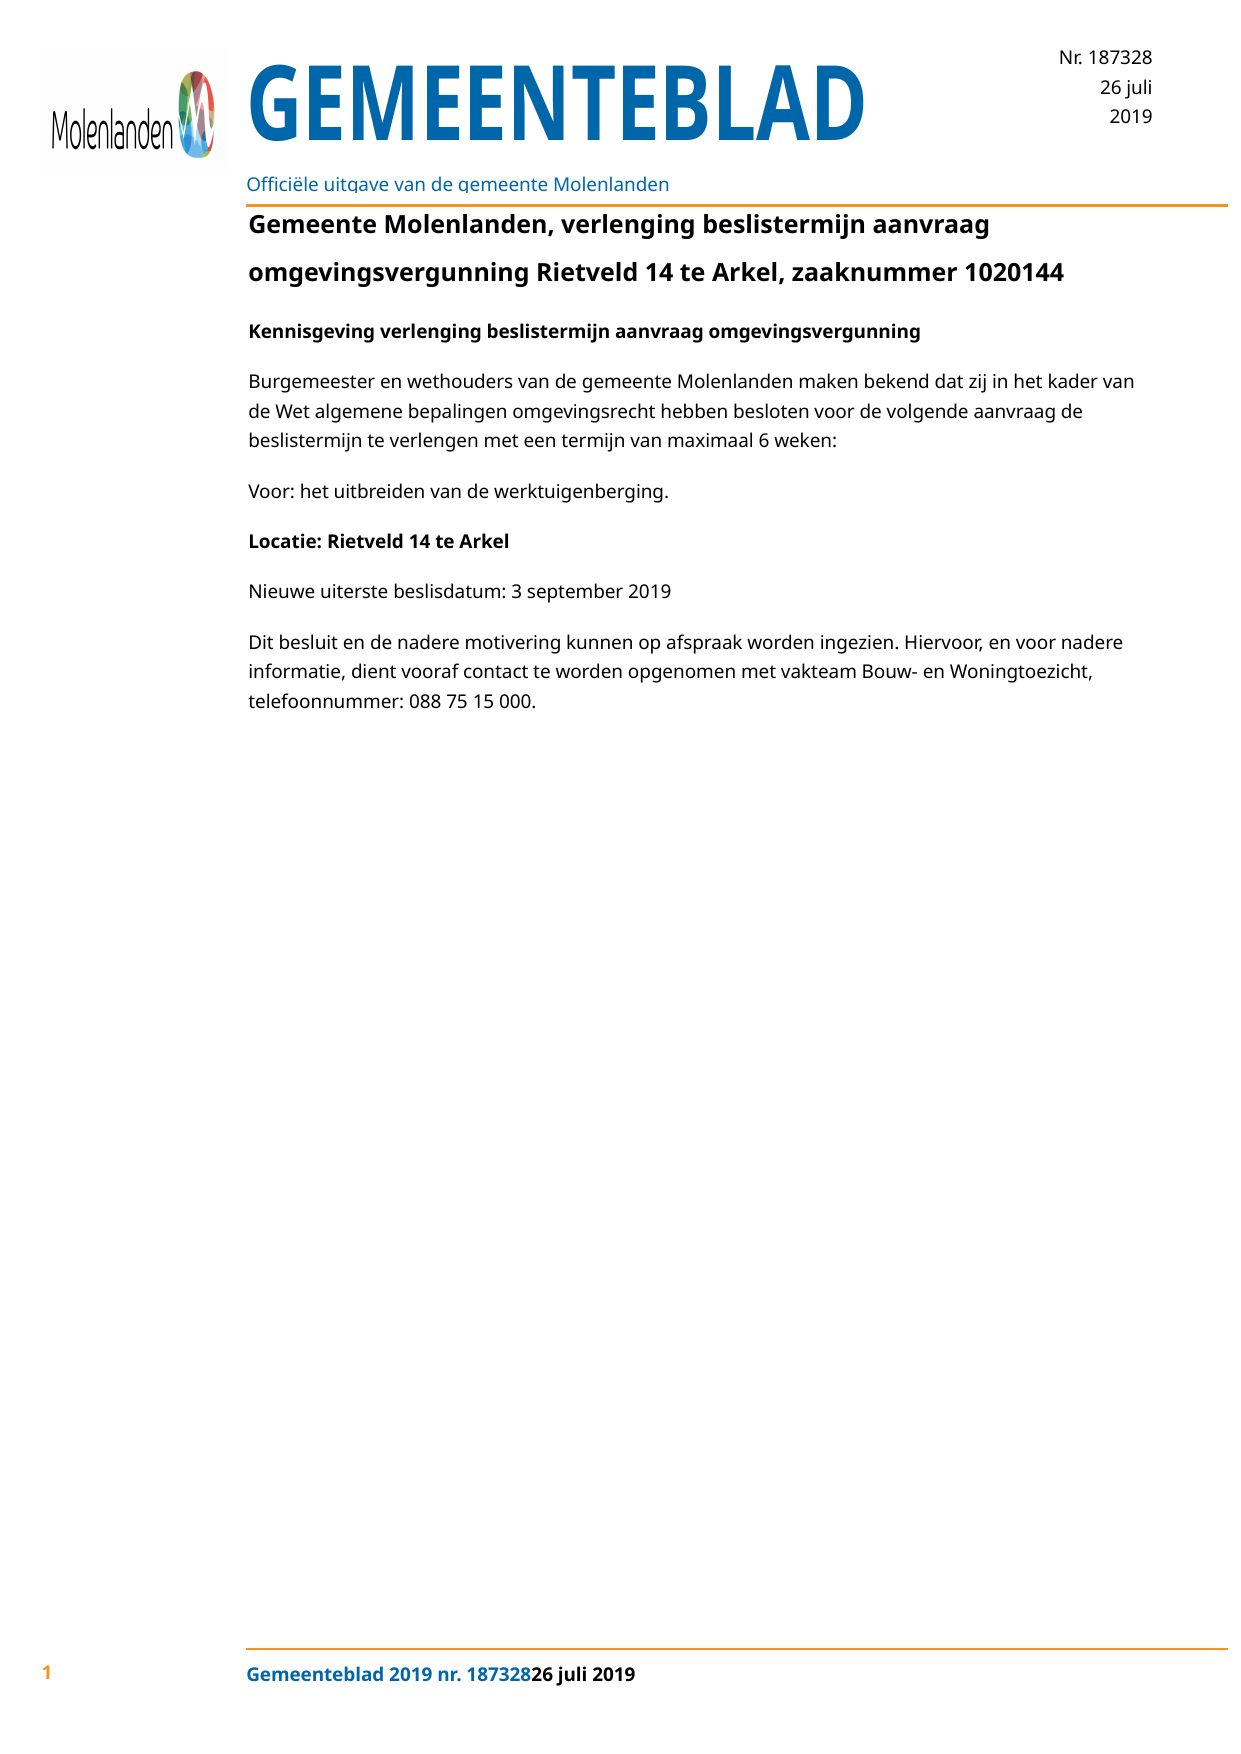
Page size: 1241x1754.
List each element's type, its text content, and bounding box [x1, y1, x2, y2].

text Burgemeester en wethouders van de gemeente Molenlanden maken bekend dat zij in het kader van de Wet algemene bepalingen omgevingsrecht hebben besloten voor de volgende aanvraag de beslistermijn te verlengen met een termijn van maximaal 6 weken: [248, 368, 1152, 453]
text Nieuwe uiterste beslisdatum: 3 september 2019 [248, 579, 1152, 604]
text Locatie: Rietveld 14 te Arkel [248, 528, 1152, 554]
text Kennisgeving verlenging beslistermijn aanvraag omgevingsvergunning [248, 318, 1152, 344]
text Dit besluit en de nadere motivering kunnen op afspraak worden ingezien. Hiervoor, en voor nadere informatie, dient vooraf contact te worden opgenomen met vakteam Bouw- en Woningtoezicht, telefoonnummer: 088 75 15 000. [248, 629, 1152, 714]
text Voor: het uitbreiden van de werktuigenberging. [248, 478, 1152, 504]
picture [41, 47, 231, 172]
text Gemeente Molenlanden, verlenging beslistermijn aanvraag omgevingsvergunning Rietveld 14 te Arkel, zaaknummer 1020144 [248, 207, 1152, 288]
